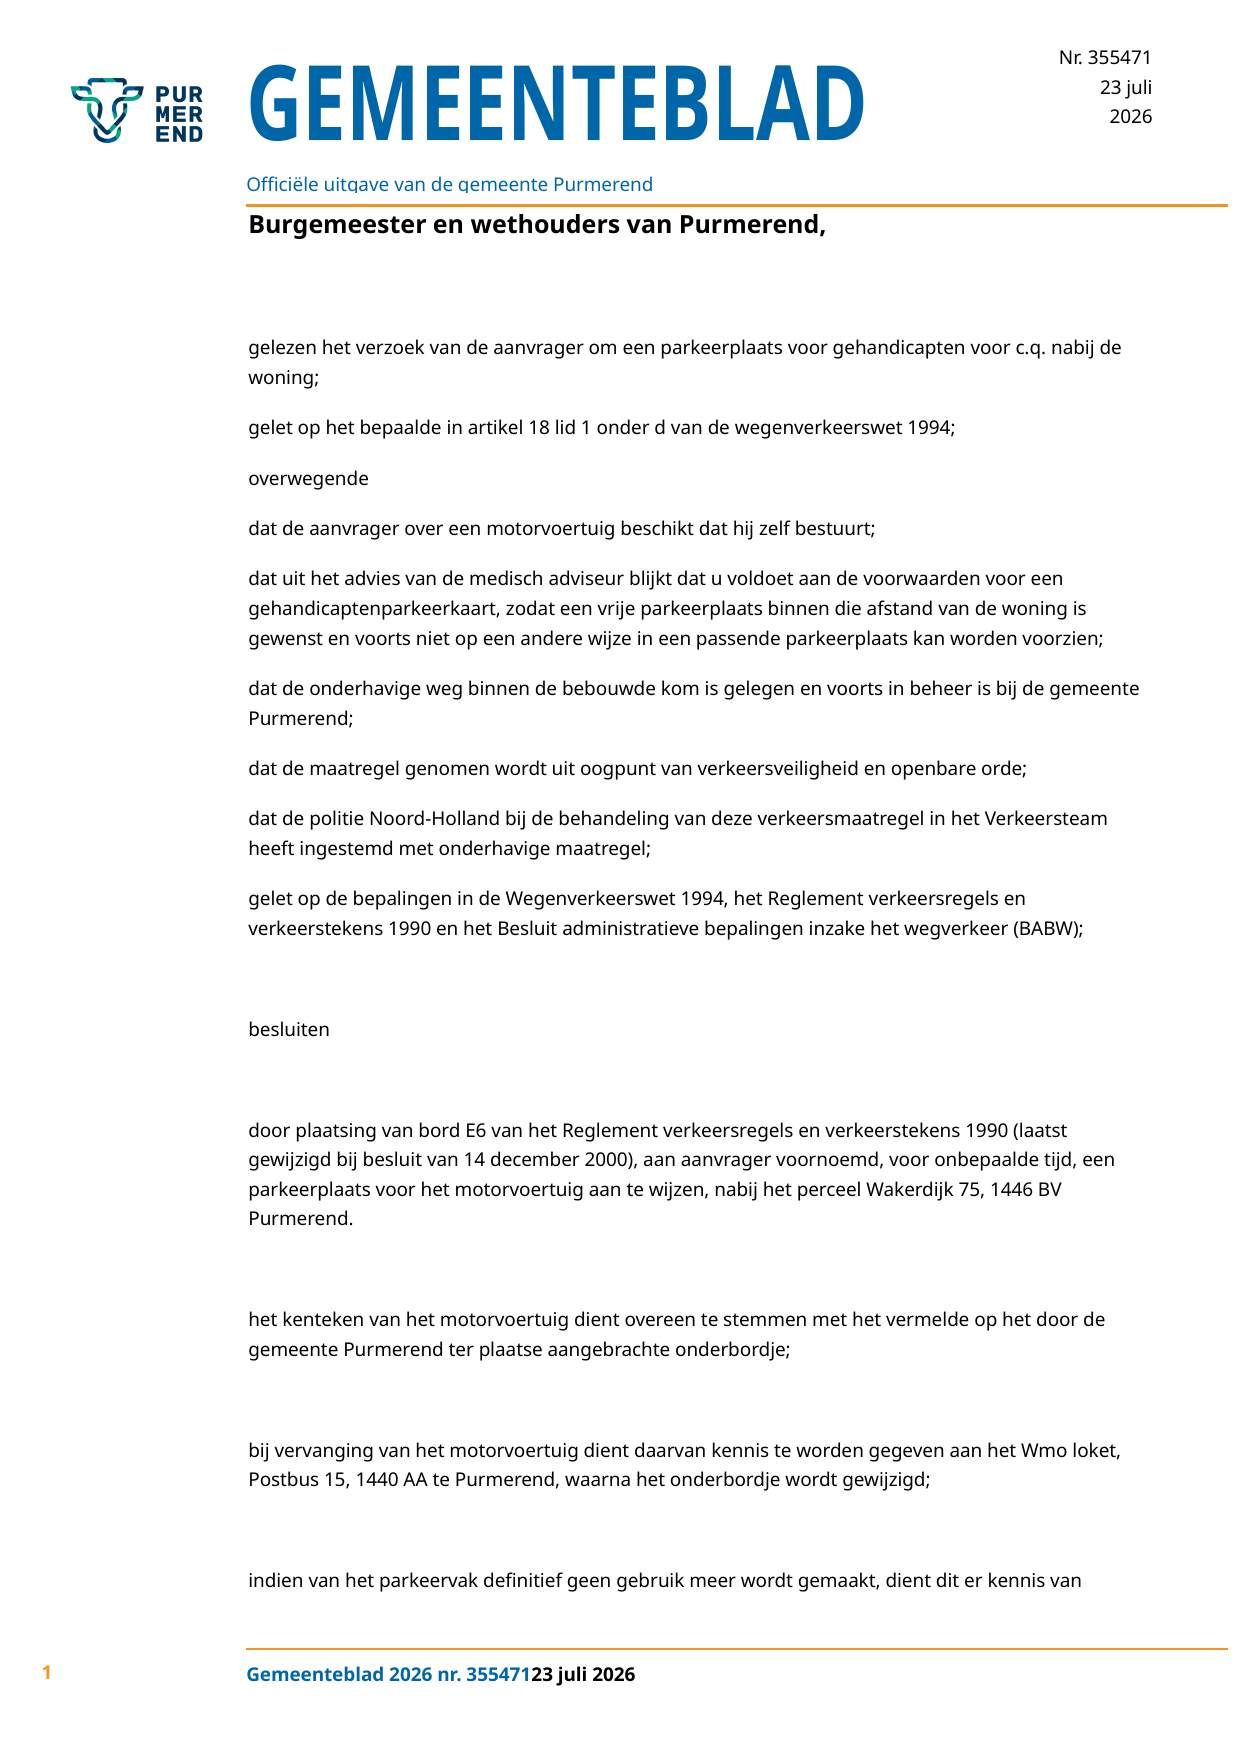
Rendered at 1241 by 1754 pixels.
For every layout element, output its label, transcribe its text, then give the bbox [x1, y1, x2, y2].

text dat de onderhavige weg binnen de bebouwde kom is gelegen en voorts in beheer is bij de gemeente Purmerend; [248, 675, 1152, 731]
text bij vervanging van het motorvoertuig dient daarvan kennis te worden gegeven aan het Wmo loket, Postbus 15, 1440 AA te Purmerend, waarna het onderbordje wordt gewijzigd; [248, 1437, 1152, 1492]
text Burgemeester en wethouders van Purmerend, [248, 207, 1152, 241]
text gelet op het bepaalde in artikel 18 lid 1 onder d van de wegenverkeerswet 1994; [248, 414, 1152, 440]
picture [41, 47, 231, 172]
text indien van het parkeervak definitief geen gebruik meer wordt gemaakt, dient dit er kennis van [248, 1567, 1152, 1593]
text dat uit het advies van de medisch adviseur blijkt dat u voldoet aan de voorwaarden voor een gehandicaptenparkeerkaart, zodat een vrije parkeerplaats binnen die afstand van de woning is gewenst en voorts niet op een andere wijze in een passende parkeerplaats kan worden voorzien; [248, 566, 1152, 651]
text gelezen het verzoek van de aanvrager om een parkeerplaats voor gehandicapten voor c.q. nabij de woning; [248, 334, 1152, 390]
text besluiten [248, 1016, 1152, 1042]
text overwegende [248, 465, 1152, 491]
text dat de aanvrager over een motorvoertuig beschikt dat hij zelf bestuurt; [248, 515, 1152, 541]
text het kenteken van het motorvoertuig dient overeen te stemmen met het vermelde op het door de gemeente Purmerend ter plaatse aangebrachte onderbordje; [248, 1306, 1152, 1362]
text dat de politie Noord-Holland bij de behandeling van deze verkeersmaatregel in het Verkeersteam heeft ingestemd met onderhavige maatregel; [248, 806, 1152, 861]
text gelet op de bepalingen in de Wegenverkeerswet 1994, het Reglement verkeersregels en verkeerstekens 1990 en het Besluit administratieve bepalingen inzake het wegverkeer (BABW); [248, 886, 1152, 941]
text dat de maatregel genomen wordt uit oogpunt van verkeersveiligheid en openbare orde; [248, 755, 1152, 781]
text door plaatsing van bord E6 van het Reglement verkeersregels en verkeerstekens 1990 (laatst gewijzigd bij besluit van 14 december 2000), aan aanvrager voornoemd, voor onbepaalde tijd, een parkeerplaats voor het motorvoertuig aan te wijzen, nabij het perceel Wakerdijk 75, 1446 BV Purmerend. [248, 1117, 1152, 1231]
